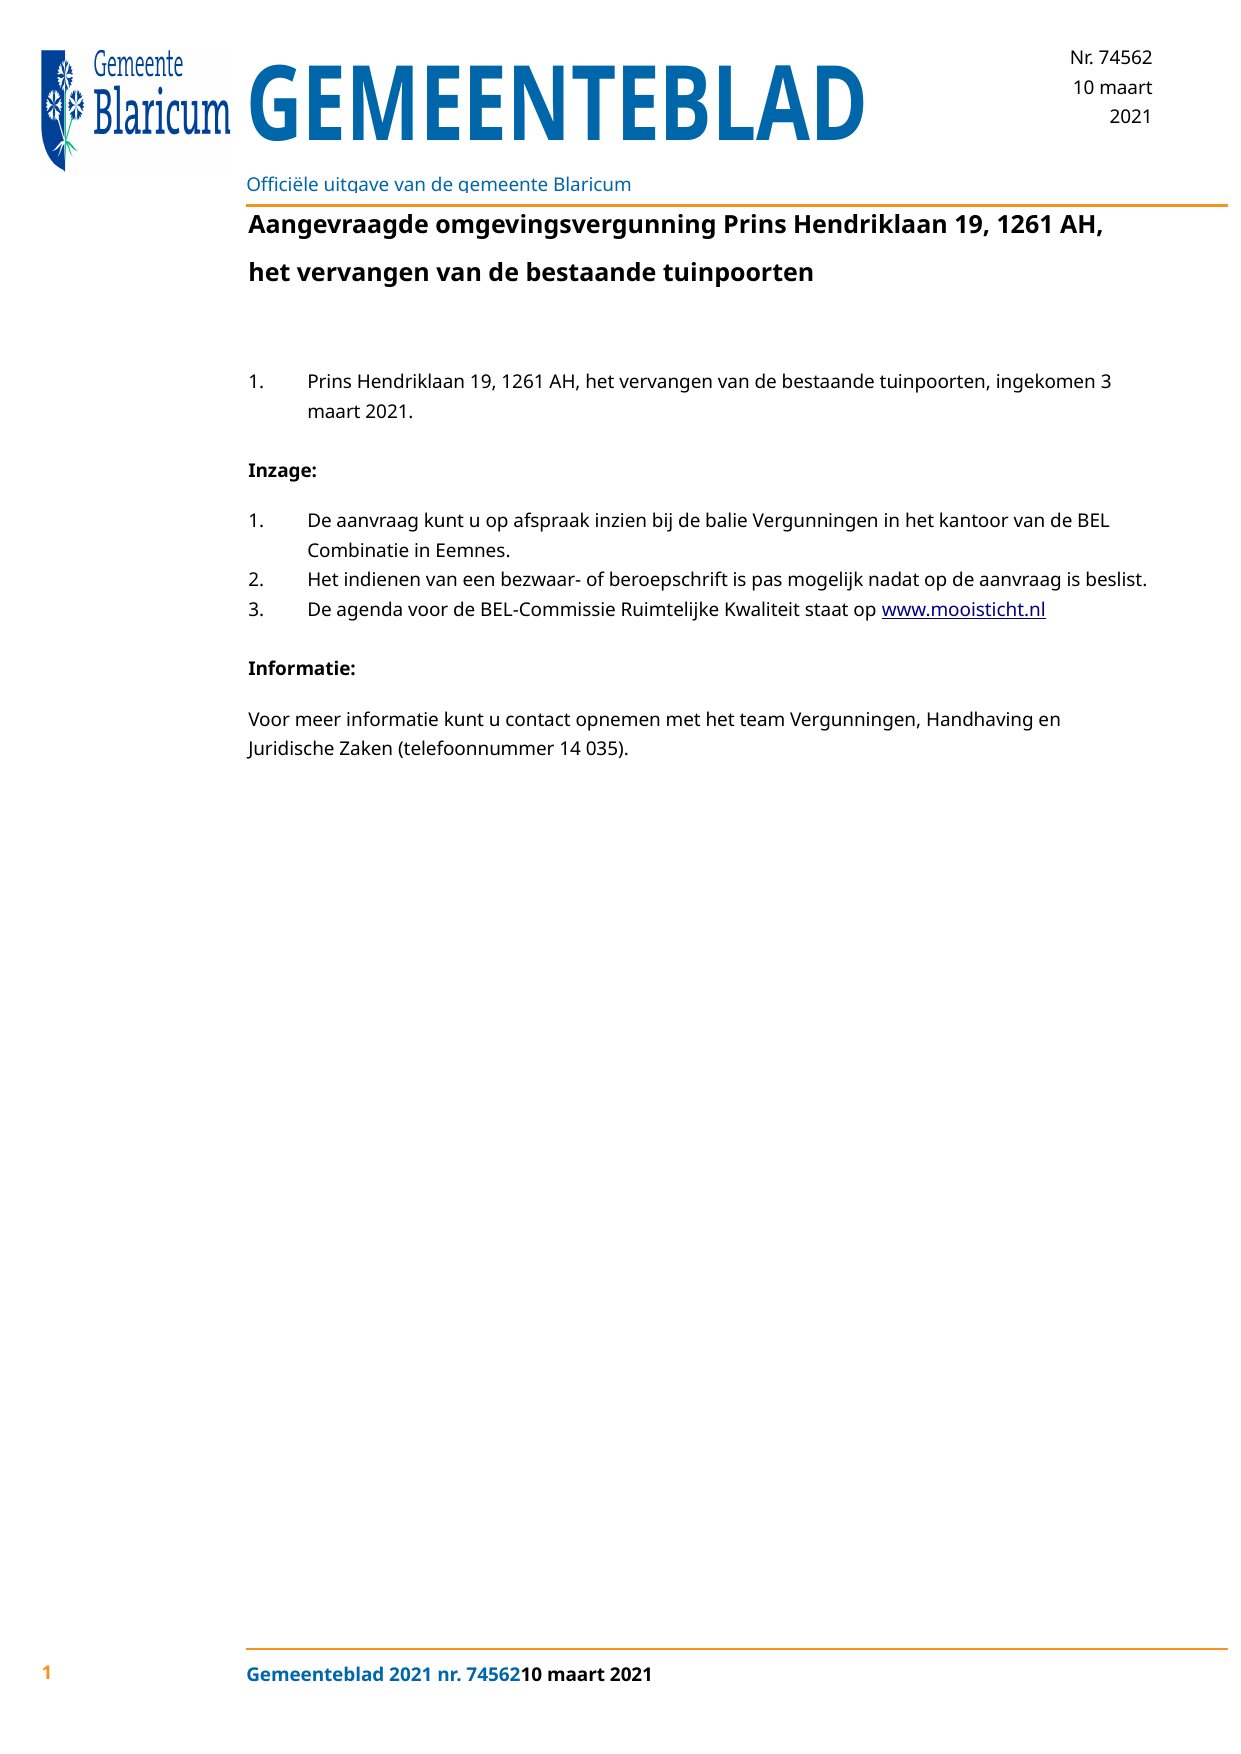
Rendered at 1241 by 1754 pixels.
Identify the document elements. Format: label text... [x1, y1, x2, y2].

text Aangevraagde omgevingsvergunning Prins Hendriklaan 19, 1261 AH, het vervangen van de bestaande tuinpoorten [248, 207, 1152, 288]
list Het indienen van een bezwaar- of beroepschrift is pas mogelijk nadat op de aanvraag is beslist. [248, 567, 1152, 592]
list Prins Hendriklaan 19, 1261 AH, het vervangen van de bestaande tuinpoorten, ingekomen 3 maart 2021. [248, 368, 1152, 424]
text Voor meer informatie kunt u contact opnemen met het team Vergunningen, Handhaving en Juridische Zaken (telefoonnummer 14 035). [248, 706, 1152, 761]
list De agenda voor de BEL-Commissie Ruimtelijke Kwaliteit staat op www.mooisticht.nl [248, 596, 1152, 622]
picture [41, 47, 231, 172]
list De aanvraag kunt u op afspraak inzien bij de balie Vergunningen in het kantoor van de BEL Combinatie in Eemnes. [248, 507, 1152, 563]
text Inzage: [248, 457, 1152, 483]
text Informatie: [248, 655, 1152, 681]
